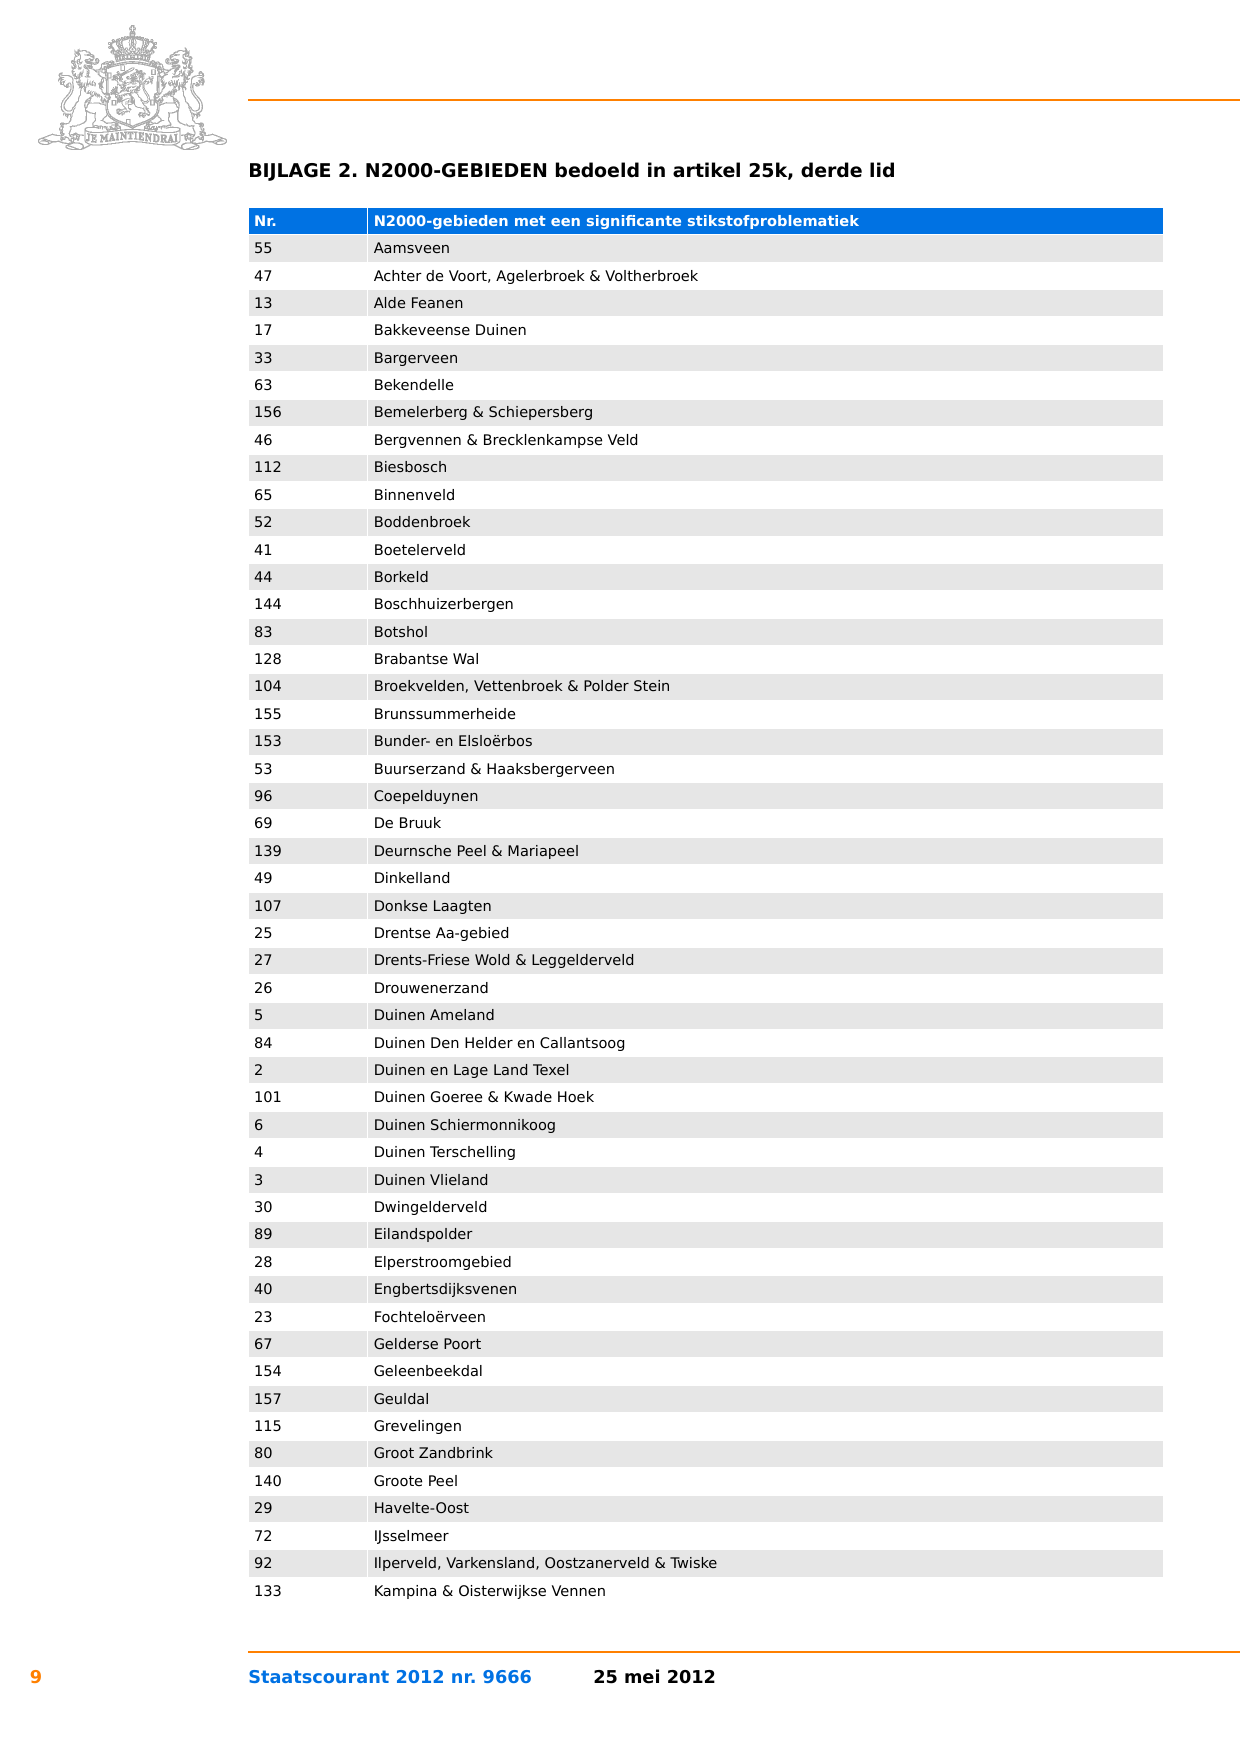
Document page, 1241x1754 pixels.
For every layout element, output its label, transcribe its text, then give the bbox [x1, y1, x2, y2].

table_cell De Bruuk [368, 811, 1163, 837]
table_cell Geleenbeekdal [368, 1359, 1163, 1385]
table_cell Bargerveen [368, 345, 1163, 371]
table_cell Bakkeveense Duinen [368, 318, 1163, 344]
table_cell Engbertsdijksvenen [368, 1276, 1163, 1303]
table_cell Alde Feanen [368, 290, 1163, 316]
table_cell 3 [249, 1167, 367, 1193]
table_cell Duinen Terschelling [368, 1139, 1163, 1166]
table_cell Borkeld [368, 564, 1163, 590]
table_cell Boddenbroek [368, 509, 1163, 536]
table_cell Dinkelland [368, 865, 1163, 892]
table_cell 156 [249, 400, 367, 426]
table_cell 154 [249, 1359, 367, 1385]
table_cell Groot Zandbrink [368, 1441, 1163, 1467]
table_cell 4 [249, 1139, 367, 1166]
table_cell 55 [249, 235, 367, 262]
table_cell 40 [249, 1276, 367, 1303]
table_cell Duinen en Lage Land Texel [368, 1057, 1163, 1083]
table_cell 2 [249, 1057, 367, 1083]
table_cell 65 [249, 482, 367, 508]
table_cell Gelderse Poort [368, 1331, 1163, 1357]
subtitle BIJLAGE 2. N2000-GEBIEDEN bedoeld in artikel 25k, derde lid [248, 160, 1163, 182]
table_cell Drouwenerzand [368, 975, 1163, 1001]
table_cell Brabantse Wal [368, 646, 1163, 673]
table_cell 6 [249, 1112, 367, 1138]
table_cell Boetelerveld [368, 537, 1163, 563]
table_cell Groote Peel [368, 1468, 1163, 1494]
table_cell Bekendelle [368, 372, 1163, 399]
table_cell 52 [249, 509, 367, 536]
table_cell Havelte-Oost [368, 1496, 1163, 1522]
table_cell 153 [249, 729, 367, 755]
table_cell IJsselmeer [368, 1523, 1163, 1549]
table_cell Ilperveld, Varkensland, Oostzanerveld & Twiske [368, 1550, 1163, 1577]
table_cell 17 [249, 318, 367, 344]
table_cell 140 [249, 1468, 367, 1494]
table_cell 128 [249, 646, 367, 673]
table_cell 49 [249, 865, 367, 892]
table_cell Drentse Aa-gebied [368, 920, 1163, 947]
table_cell 53 [249, 756, 367, 782]
table_cell Achter de Voort, Agelerbroek & Voltherbroek [368, 263, 1163, 289]
table_cell Eilandspolder [368, 1222, 1163, 1248]
table_cell 41 [249, 537, 367, 563]
table_cell Brunssummerheide [368, 701, 1163, 727]
table_cell Duinen Schiermonnikoog [368, 1112, 1163, 1138]
table_cell 112 [249, 455, 367, 481]
table_cell 67 [249, 1331, 367, 1357]
table_cell 83 [249, 619, 367, 645]
table_cell Bunder- en Elsloërbos [368, 729, 1163, 755]
table_cell Broekvelden, Vettenbroek & Polder Stein [368, 674, 1163, 700]
table_cell Biesbosch [368, 455, 1163, 481]
table_cell Binnenveld [368, 482, 1163, 508]
table_cell Deurnsche Peel & Mariapeel [368, 838, 1163, 864]
table_cell Aamsveen [368, 235, 1163, 262]
table_cell 115 [249, 1413, 367, 1440]
table_cell 84 [249, 1030, 367, 1056]
table_header N2000-gebieden met een significante stikstofproblematiek [368, 208, 1163, 234]
table_cell 155 [249, 701, 367, 727]
table_cell Drents-Friese Wold & Leggelderveld [368, 948, 1163, 974]
table_cell Donkse Laagten [368, 893, 1163, 919]
table_cell 92 [249, 1550, 367, 1577]
table_cell Duinen Goeree & Kwade Hoek [368, 1085, 1163, 1111]
table_cell Botshol [368, 619, 1163, 645]
table_cell 107 [249, 893, 367, 919]
table_cell 26 [249, 975, 367, 1001]
table_cell Elperstroomgebied [368, 1249, 1163, 1275]
table_cell Boschhuizerbergen [368, 591, 1163, 618]
table_cell Coepelduynen [368, 783, 1163, 809]
table_cell Duinen Den Helder en Callantsoog [368, 1030, 1163, 1056]
table_cell 157 [249, 1386, 367, 1412]
table_cell 30 [249, 1194, 367, 1221]
table_cell 144 [249, 591, 367, 618]
table_cell 13 [249, 290, 367, 316]
table_cell Duinen Vlieland [368, 1167, 1163, 1193]
table_header Nr. [249, 208, 367, 234]
table_cell 133 [249, 1578, 367, 1604]
table_cell 25 [249, 920, 367, 947]
table_cell 23 [249, 1304, 367, 1330]
table_cell 96 [249, 783, 367, 809]
table_cell Dwingelderveld [368, 1194, 1163, 1221]
picture [38, 25, 227, 150]
table_cell Grevelingen [368, 1413, 1163, 1440]
table_cell 63 [249, 372, 367, 399]
table_cell 104 [249, 674, 367, 700]
table_cell 28 [249, 1249, 367, 1275]
table_cell Fochteloërveen [368, 1304, 1163, 1330]
table_cell Buurserzand & Haaksbergerveen [368, 756, 1163, 782]
table_cell 44 [249, 564, 367, 590]
table_cell 33 [249, 345, 367, 371]
table_cell 89 [249, 1222, 367, 1248]
table_cell 80 [249, 1441, 367, 1467]
table_cell 72 [249, 1523, 367, 1549]
table_cell Geuldal [368, 1386, 1163, 1412]
table_cell Duinen Ameland [368, 1003, 1163, 1029]
table_cell 101 [249, 1085, 367, 1111]
table_cell Kampina & Oisterwijkse Vennen [368, 1578, 1163, 1604]
table_cell 29 [249, 1496, 367, 1522]
table_cell 27 [249, 948, 367, 974]
table_cell 46 [249, 427, 367, 453]
table_cell 69 [249, 811, 367, 837]
table_cell Bemelerberg & Schiepersberg [368, 400, 1163, 426]
table_cell 5 [249, 1003, 367, 1029]
table_cell 139 [249, 838, 367, 864]
table_cell 47 [249, 263, 367, 289]
table_cell Bergvennen & Brecklenkampse Veld [368, 427, 1163, 453]
